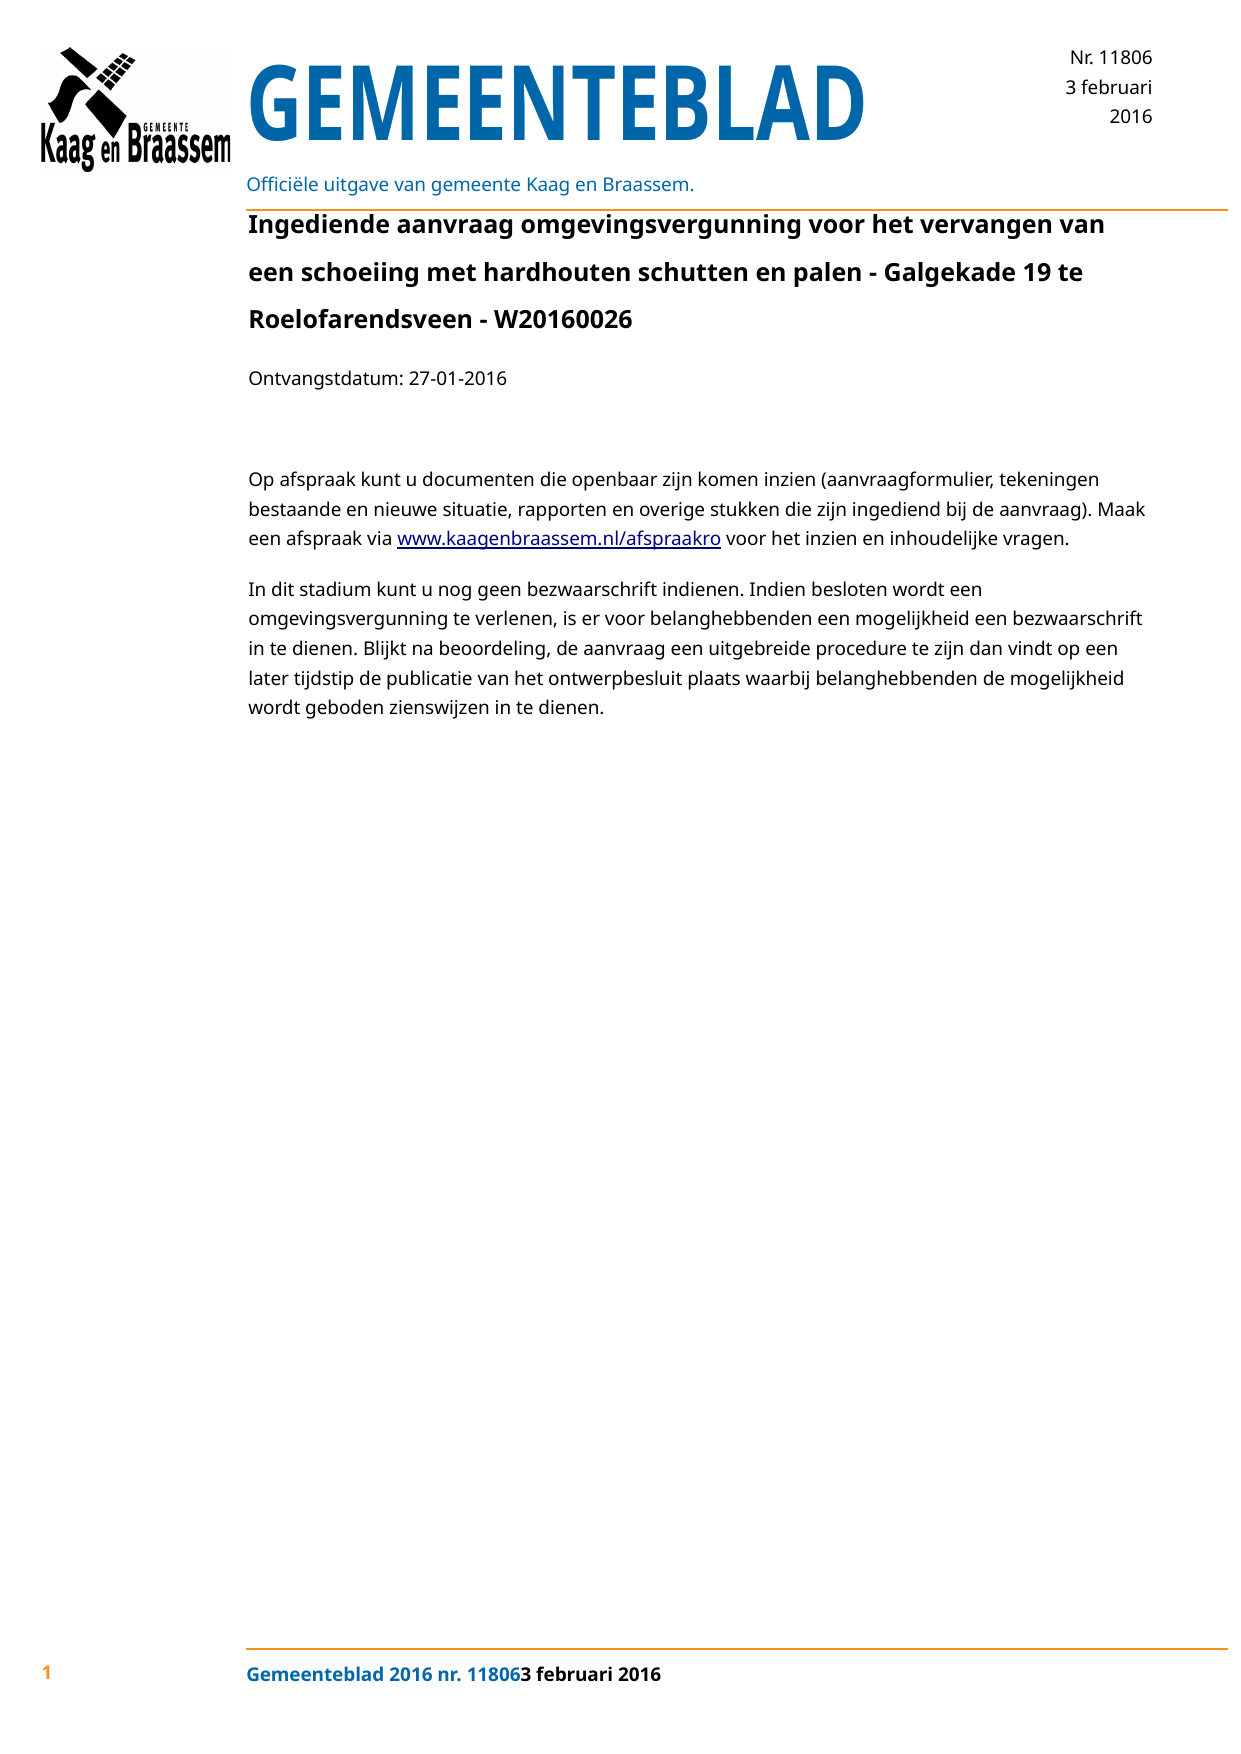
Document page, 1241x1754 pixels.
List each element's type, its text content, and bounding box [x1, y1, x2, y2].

picture [41, 47, 231, 172]
text Ingediende aanvraag omgevingsvergunning voor het vervangen van een schoeiing met hardhouten schutten en palen - Galgekade 19 te Roelofarendsveen - W20160026 [248, 211, 1152, 336]
text Op afspraak kunt u documenten die openbaar zijn komen inzien (aanvraagformulier, tekeningen bestaande en nieuwe situatie, rapporten en overige stukken die zijn ingediend bij de aanvraag). Maak een afspraak via www.kaagenbraassem.nl/afspraakro voor het inzien en inhoudelijke vragen. [248, 466, 1152, 551]
text In dit stadium kunt u nog geen bezwaarschrift indienen. Indien besloten wordt een omgevingsvergunning te verlenen, is er voor belanghebbenden een mogelijkheid een bezwaarschrift in te dienen. Blijkt na beoordeling, de aanvraag een uitgebreide procedure te zijn dan vindt op een later tijdstip de publicatie van het ontwerpbesluit plaats waarbij belanghebbenden de mogelijkheid wordt geboden zienswijzen in te dienen. [248, 576, 1152, 720]
text Ontvangstdatum: 27-01-2016 [248, 366, 1152, 391]
